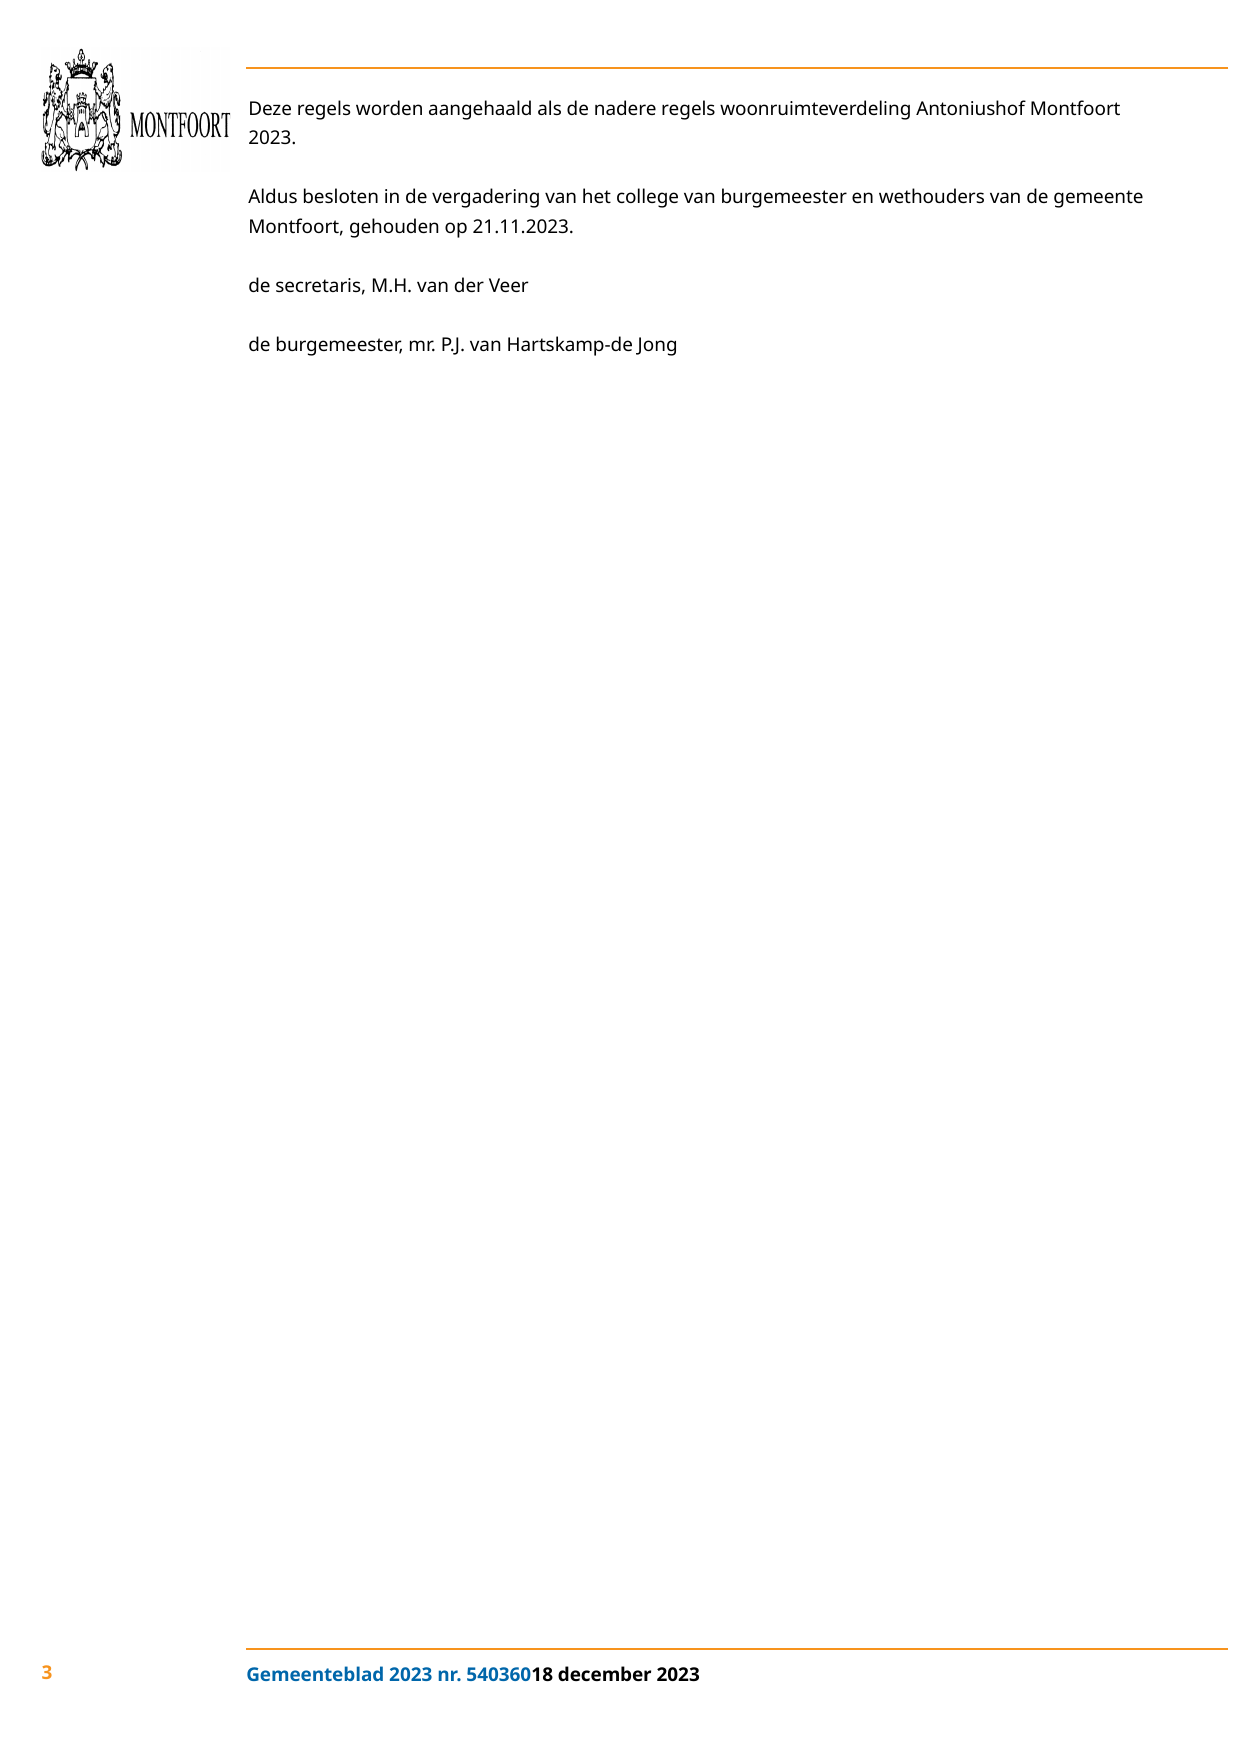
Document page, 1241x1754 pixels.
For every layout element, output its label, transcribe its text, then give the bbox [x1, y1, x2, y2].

picture [41, 47, 231, 172]
text Deze regels worden aangehaald als de nadere regels woonruimteverdeling Antoniushof Montfoort 2023. [248, 95, 1152, 150]
text Aldus besloten in de vergadering van het college van burgemeester en wethouders van de gemeente Montfoort, gehouden op 21.11.2023. [248, 183, 1152, 239]
text de secretaris, M.H. van der Veer [248, 272, 1152, 298]
text de burgemeester, mr. P.J. van Hartskamp-de Jong [248, 331, 1152, 357]
